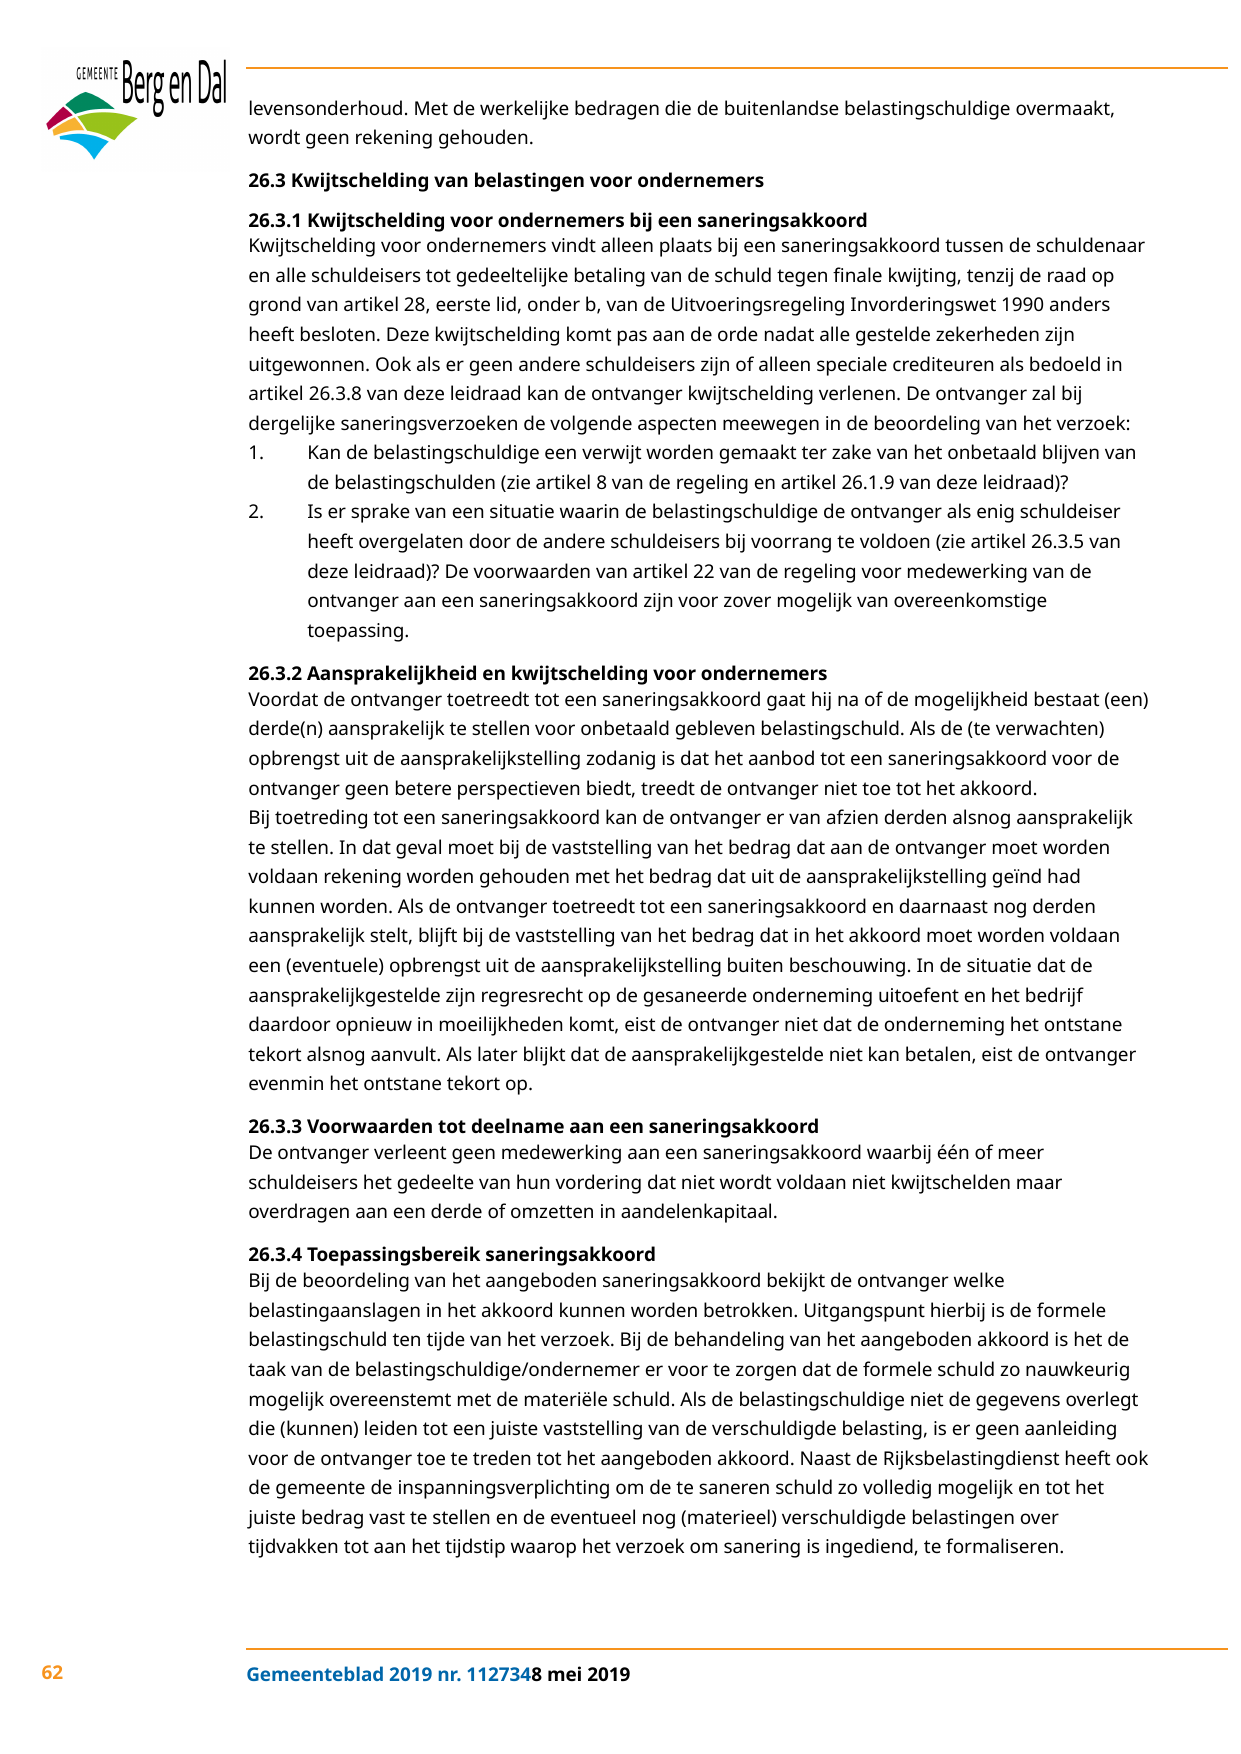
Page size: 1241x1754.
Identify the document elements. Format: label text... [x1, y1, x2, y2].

text 26.3.3 Voorwaarden tot deelname aan een saneringsakkoord [248, 1114, 1152, 1139]
list Is er sprake van een situatie waarin de belastingschuldige de ontvanger als enig schuldeiser heeft overgelaten door de andere schuldeisers bij voorrang te voldoen (zie artikel 26.3.5 van deze leidraad)? De voorwaarden van artikel 22 van de regeling voor medewerking van de ontvanger aan een saneringsakkoord zijn voor zover mogelijk van overeenkomstige toepassing. [248, 499, 1152, 643]
text De ontvanger verleent geen medewerking aan een saneringsakkoord waarbij één of meer schuldeisers het gedeelte van hun vordering dat niet wordt voldaan niet kwijtschelden maar overdragen aan een derde of omzetten in aandelenkapitaal. [248, 1139, 1152, 1224]
text Bij de beoordeling van het aangeboden saneringsakkoord bekijkt de ontvanger welke belastingaanslagen in het akkoord kunnen worden betrokken. Uitgangspunt hierbij is de formele belastingschuld ten tijde van het verzoek. Bij de behandeling van het aangeboden akkoord is het de taak van de belastingschuldige/ondernemer er voor te zorgen dat de formele schuld zo nauwkeurig mogelijk overeenstemt met de materiële schuld. Als de belastingschuldige niet de gegevens overlegt die (kunnen) leiden tot een juiste vaststelling van de verschuldigde belasting, is er geen aanleiding voor de ontvanger toe te treden tot het aangeboden akkoord. Naast de Rijksbelastingdienst heeft ook de gemeente de inspanningsverplichting om de te saneren schuld zo volledig mogelijk en tot het juiste bedrag vast te stellen en de eventueel nog (materieel) verschuldigde belastingen over tijdvakken tot aan het tijdstip waarop het verzoek om sanering is ingediend, te formaliseren. [248, 1267, 1152, 1559]
list Kan de belastingschuldige een verwijt worden gemaakt ter zake van het onbetaald blijven van de belastingschulden (zie artikel 8 van de regeling en artikel 26.1.9 van deze leidraad)? [248, 439, 1152, 495]
picture [41, 47, 231, 172]
text levensonderhoud. Met de werkelijke bedragen die de buitenlandse belastingschuldige overmaakt, wordt geen rekening gehouden. [248, 95, 1152, 150]
text 26.3.2 Aansprakelijkheid en kwijtschelding voor ondernemers [248, 660, 1152, 686]
text Voordat de ontvanger toetreedt tot een saneringsakkoord gaat hij na of de mogelijkheid bestaat (een) derde(n) aansprakelijk te stellen voor onbetaald gebleven belastingschuld. Als de (te verwachten) opbrengst uit de aansprakelijkstelling zodanig is dat het aanbod tot een saneringsakkoord voor de ontvanger geen betere perspectieven biedt, treedt de ontvanger niet toe tot het akkoord. [248, 686, 1152, 800]
text 26.3 Kwijtschelding van belastingen voor ondernemers [248, 167, 1152, 193]
text 26.3.1 Kwijtschelding voor ondernemers bij een saneringsakkoord [248, 207, 1152, 232]
text Bij toetreding tot een saneringsakkoord kan de ontvanger er van afzien derden alsnog aansprakelijk te stellen. In dat geval moet bij de vaststelling van het bedrag dat aan de ontvanger moet worden voldaan rekening worden gehouden met het bedrag dat uit de aansprakelijkstelling geïnd had kunnen worden. Als de ontvanger toetreedt tot een saneringsakkoord en daarnaast nog derden aansprakelijk stelt, blijft bij de vaststelling van het bedrag dat in het akkoord moet worden voldaan een (eventuele) opbrengst uit de aansprakelijkstelling buiten beschouwing. In de situatie dat de aansprakelijkgestelde zijn regresrecht op de gesaneerde onderneming uitoefent en het bedrijf daardoor opnieuw in moeilijkheden komt, eist de ontvanger niet dat de onderneming het ontstane tekort alsnog aanvult. Als later blijkt dat de aansprakelijkgestelde niet kan betalen, eist de ontvanger evenmin het ontstane tekort op. [248, 804, 1152, 1096]
text Kwijtschelding voor ondernemers vindt alleen plaats bij een saneringsakkoord tussen de schuldenaar en alle schuldeisers tot gedeeltelijke betaling van de schuld tegen finale kwijting, tenzij de raad op grond van artikel 28, eerste lid, onder b, van de Uitvoeringsregeling Invorderingswet 1990 anders heeft besloten. Deze kwijtschelding komt pas aan de orde nadat alle gestelde zekerheden zijn uitgewonnen. Ook als er geen andere schuldeisers zijn of alleen speciale crediteuren als bedoeld in artikel 26.3.8 van deze leidraad kan de ontvanger kwijtschelding verlenen. De ontvanger zal bij dergelijke saneringsverzoeken de volgende aspecten meewegen in de beoordeling van het verzoek: [248, 232, 1152, 436]
text 26.3.4 Toepassingsbereik saneringsakkoord [248, 1242, 1152, 1267]
